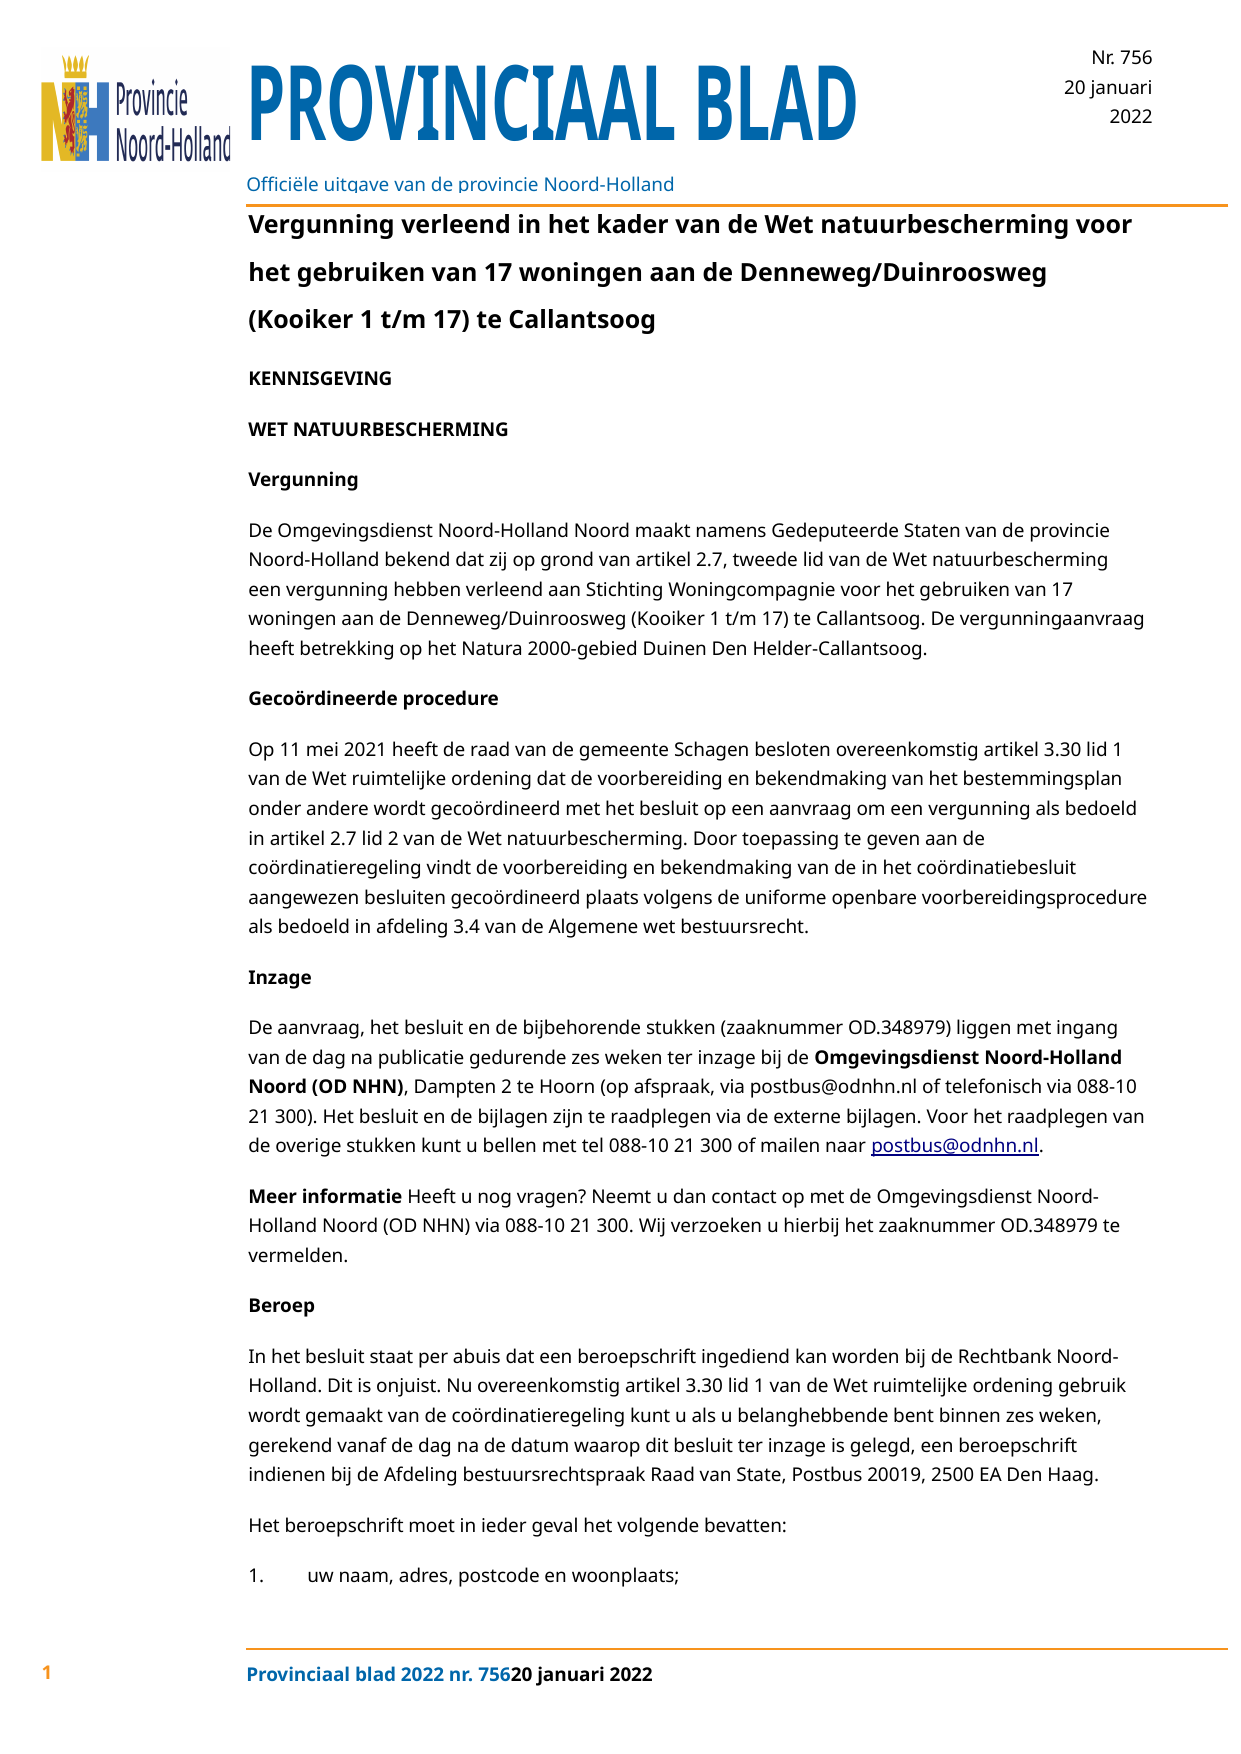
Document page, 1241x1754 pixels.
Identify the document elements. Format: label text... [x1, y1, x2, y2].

text Beroep [248, 1293, 1152, 1318]
text Meer informatie Heeft u nog vragen? Neemt u dan contact op met de Omgevingsdienst Noord-Holland Noord (OD NHN) via 088-10 21 300. Wij verzoeken u hierbij het zaaknummer OD.348979 te vermelden. [248, 1183, 1152, 1268]
text Inzage [248, 964, 1152, 989]
text Gecoördineerde procedure [248, 686, 1152, 711]
text Vergunning verleend in het kader van de Wet natuurbescherming voor het gebruiken van 17 woningen aan de Denneweg/Duinroosweg (Kooiker 1 t/m 17) te Callantsoog [248, 207, 1152, 336]
list uw naam, adres, postcode en woonplaats; [248, 1562, 1152, 1588]
text Op 11 mei 2021 heeft de raad van de gemeente Schagen besloten overeenkomstig artikel 3.30 lid 1 van de Wet ruimtelijke ordening dat de voorbereiding en bekendmaking van het bestemmingsplan onder andere wordt gecoördineerd met het besluit op een aanvraag om een vergunning als bedoeld in artikel 2.7 lid 2 van de Wet natuurbescherming. Door toepassing te geven aan de coördinatieregeling vindt de voorbereiding en bekendmaking van de in het coördinatiebesluit aangewezen besluiten gecoördineerd plaats volgens de uniforme openbare voorbereidingsprocedure als bedoeld in afdeling 3.4 van de Algemene wet bestuursrecht. [248, 736, 1152, 939]
text Het beroepschrift moet in ieder geval het volgende bevatten: [248, 1512, 1152, 1537]
text Vergunning [248, 466, 1152, 492]
text In het besluit staat per abuis dat een beroepschrift ingediend kan worden bij de Rechtbank Noord-Holland. Dit is onjuist. Nu overeenkomstig artikel 3.30 lid 1 van de Wet ruimtelijke ordening gebruik wordt gemaakt van de coördinatieregeling kunt u als u belanghebbende bent binnen zes weken, gerekend vanaf de dag na de datum waarop dit besluit ter inzage is gelegd, een beroepschrift indienen bij de Afdeling bestuursrechtspraak Raad van State, Postbus 20019, 2500 EA Den Haag. [248, 1343, 1152, 1487]
text KENNISGEVING [248, 366, 1152, 391]
text De aanvraag, het besluit en de bijbehorende stukken (zaaknummer OD.348979) liggen met ingang van de dag na publicatie gedurende zes weken ter inzage bij de Omgevingsdienst Noord-Holland Noord (OD NHN), Dampten 2 te Hoorn (op afspraak, via postbus@odnhn.nl of telefonisch via 088-10 21 300). Het besluit en de bijlagen zijn te raadplegen via de externe bijlagen. Voor het raadplegen van de overige stukken kunt u bellen met tel 088-10 21 300 of mailen naar postbus@odnhn.nl. [248, 1014, 1152, 1158]
picture [41, 47, 231, 172]
text De Omgevingsdienst Noord-Holland Noord maakt namens Gedeputeerde Staten van de provincie Noord-Holland bekend dat zij op grond van artikel 2.7, tweede lid van de Wet natuurbescherming een vergunning hebben verleend aan Stichting Woningcompagnie voor het gebruiken van 17 woningen aan de Denneweg/Duinroosweg (Kooiker 1 t/m 17) te Callantsoog. De vergunningaanvraag heeft betrekking op het Natura 2000-gebied Duinen Den Helder-Callantsoog. [248, 517, 1152, 661]
text WET NATUURBESCHERMING [248, 416, 1152, 442]
